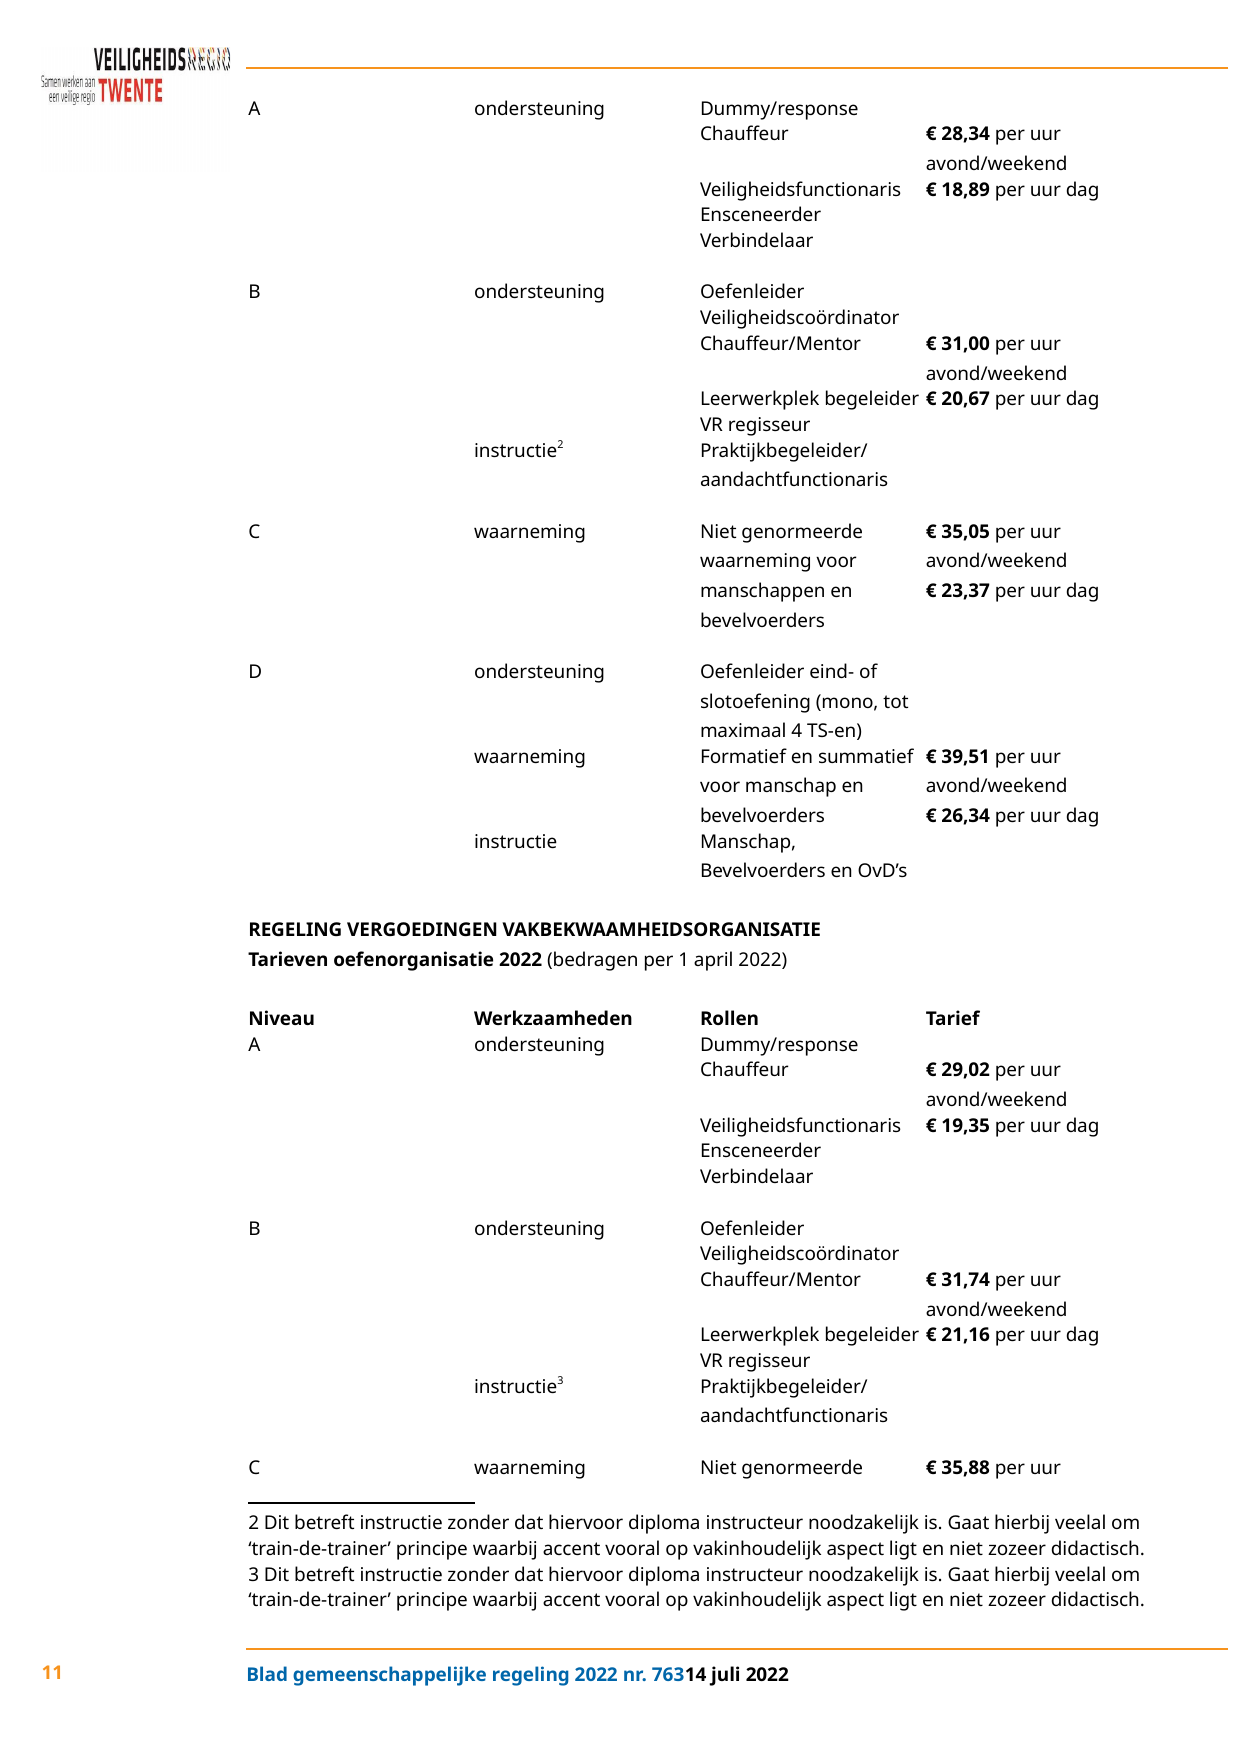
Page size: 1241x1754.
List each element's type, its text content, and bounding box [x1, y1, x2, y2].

table_cell Praktijkbegeleider/aandachtfunctionaris [700, 1373, 926, 1428]
table_cell [926, 1428, 1152, 1454]
table_cell Dummy/response [700, 1031, 926, 1056]
table_cell [248, 227, 474, 253]
table_cell B [248, 1215, 474, 1240]
table_cell A [248, 1031, 474, 1056]
table_cell Leerwerkplek begeleider [700, 1321, 926, 1347]
table_cell [248, 330, 474, 386]
table_cell Chauffeur [700, 1056, 926, 1112]
table_cell [474, 1163, 700, 1189]
table_cell [700, 253, 926, 279]
table_cell [248, 1266, 474, 1321]
table_cell [474, 492, 700, 518]
table_cell [248, 1056, 474, 1112]
table_cell Manschap, Bevelvoerders en OvD’s [700, 828, 926, 883]
table_cell Oefenleider [700, 279, 926, 304]
table_cell waarneming [474, 743, 700, 828]
table_cell D [248, 658, 474, 743]
table_cell [474, 1266, 700, 1321]
table_cell [474, 1056, 700, 1112]
table_cell € 20,67 per uur dag [926, 386, 1152, 411]
table_cell [926, 411, 1152, 437]
table_cell [926, 1138, 1152, 1163]
table_cell Praktijkbegeleider/aandachtfunctionaris [700, 437, 926, 492]
table_cell Niet genormeerde [700, 1454, 926, 1480]
table_header Niveau [248, 1005, 474, 1031]
table_cell [926, 1240, 1152, 1266]
table_cell [248, 1240, 474, 1266]
table_cell ondersteuning [474, 1215, 700, 1240]
table_cell € 35,88 per uur [926, 1454, 1152, 1480]
table_cell [474, 386, 700, 411]
table_cell Ensceneerder [700, 1138, 926, 1163]
table_cell [474, 121, 700, 176]
table_cell Verbindelaar [700, 227, 926, 253]
table_cell € 19,35 per uur dag [926, 1112, 1152, 1137]
table_cell [474, 1189, 700, 1215]
table_cell [474, 1240, 700, 1266]
table_cell [926, 305, 1152, 330]
table_cell VR regisseur [700, 411, 926, 437]
text REGELING VERGOEDINGEN VAKBEKWAAMHEIDSORGANISATIE [248, 916, 1152, 942]
table_cell Leerwerkplek begeleider [700, 386, 926, 411]
table_cell [474, 330, 700, 386]
table_cell € 31,74 per uur avond/weekend [926, 1266, 1152, 1321]
table_header Tarief [926, 1005, 1152, 1031]
table_cell ondersteuning [474, 658, 700, 743]
table_cell [926, 1189, 1152, 1215]
table_cell [248, 305, 474, 330]
table_cell € 29,02 per uur avond/weekend [926, 1056, 1152, 1112]
table_cell € 18,89 per uur dag [926, 176, 1152, 202]
picture [41, 47, 231, 172]
table_cell [248, 1138, 474, 1163]
table_cell A [248, 95, 474, 121]
table_cell [248, 202, 474, 227]
table_cell [926, 1031, 1152, 1056]
table_cell [248, 1347, 474, 1373]
table_cell [474, 1321, 700, 1347]
table_cell [474, 305, 700, 330]
table_cell [700, 1189, 926, 1215]
table_cell Ensceneerder [700, 202, 926, 227]
table_cell € 28,34 per uur avond/weekend [926, 121, 1152, 176]
table_cell [248, 386, 474, 411]
table_cell € 31,00 per uur avond/weekend [926, 330, 1152, 386]
table_cell [248, 1321, 474, 1347]
table_cell [926, 253, 1152, 279]
table_cell Formatief en summatief voor manschap en bevelvoerders [700, 743, 926, 828]
table_cell [926, 633, 1152, 658]
table_cell [474, 633, 700, 658]
table_cell instructie [474, 1373, 700, 1428]
table_cell waarneming [474, 518, 700, 632]
table_cell [474, 176, 700, 202]
table_cell [248, 828, 474, 883]
table_cell [474, 253, 700, 279]
table_cell [474, 227, 700, 253]
table_cell C [248, 518, 474, 632]
table_cell [474, 1347, 700, 1373]
table_cell € 21,16 per uur dag [926, 1321, 1152, 1347]
table_cell [926, 828, 1152, 883]
table_cell Niet genormeerde waarneming voor manschappen en bevelvoerders [700, 518, 926, 632]
table_cell Veiligheidscoördinator [700, 1240, 926, 1266]
table_cell [474, 202, 700, 227]
table_cell [474, 1138, 700, 1163]
table_cell instructie [474, 437, 700, 492]
table_cell [248, 492, 474, 518]
table_cell [926, 437, 1152, 492]
table_cell waarneming [474, 1454, 700, 1480]
table_header Rollen [700, 1005, 926, 1031]
table_header Werkzaamheden [474, 1005, 700, 1031]
table_cell B [248, 279, 474, 304]
table_cell ondersteuning [474, 279, 700, 304]
table_cell [248, 1112, 474, 1137]
table_cell [700, 492, 926, 518]
table_cell [700, 633, 926, 658]
table_cell [248, 1163, 474, 1189]
table_cell [926, 1373, 1152, 1428]
table_cell [926, 1215, 1152, 1240]
table_cell Chauffeur/Mentor [700, 330, 926, 386]
table_cell Veiligheidsfunctionaris [700, 1112, 926, 1137]
table_cell [248, 121, 474, 176]
table_cell [926, 1347, 1152, 1373]
table_cell [926, 227, 1152, 253]
text Tarieven oefenorganisatie 2022 (bedragen per 1 april 2022) [248, 946, 1152, 971]
table_cell [248, 176, 474, 202]
table_cell [474, 1112, 700, 1137]
table_cell Veiligheidsfunctionaris [700, 176, 926, 202]
table_cell [700, 1428, 926, 1454]
table_cell [248, 1428, 474, 1454]
table_cell [474, 1428, 700, 1454]
table_cell Veiligheidscoördinator [700, 305, 926, 330]
table_cell VR regisseur [700, 1347, 926, 1373]
table_cell € 39,51 per uur avond/weekend € 26,34 per uur dag [926, 743, 1152, 828]
table_cell Oefenleider [700, 1215, 926, 1240]
table_cell [926, 1163, 1152, 1189]
table_cell Oefenleider eind- of slotoefening (mono, tot maximaal 4 TS-en) [700, 658, 926, 743]
table_cell Verbindelaar [700, 1163, 926, 1189]
table_cell [926, 492, 1152, 518]
table_cell [248, 411, 474, 437]
table_cell € 35,05 per uur avond/weekend € 23,37 per uur dag [926, 518, 1152, 632]
table_cell C [248, 1454, 474, 1480]
table_cell [926, 202, 1152, 227]
table_cell [248, 437, 474, 492]
table_cell Chauffeur/Mentor [700, 1266, 926, 1321]
table_cell [248, 1373, 474, 1428]
table_cell ondersteuning [474, 95, 700, 121]
table_cell [926, 279, 1152, 304]
table_cell [474, 411, 700, 437]
table_cell [248, 253, 474, 279]
table_cell [248, 743, 474, 828]
table_cell ondersteuning [474, 1031, 700, 1056]
table_cell instructie [474, 828, 700, 883]
table_cell Chauffeur [700, 121, 926, 176]
table_cell [926, 658, 1152, 743]
table_cell [926, 95, 1152, 121]
table_cell [248, 633, 474, 658]
table_cell Dummy/response [700, 95, 926, 121]
table_cell [248, 1189, 474, 1215]
